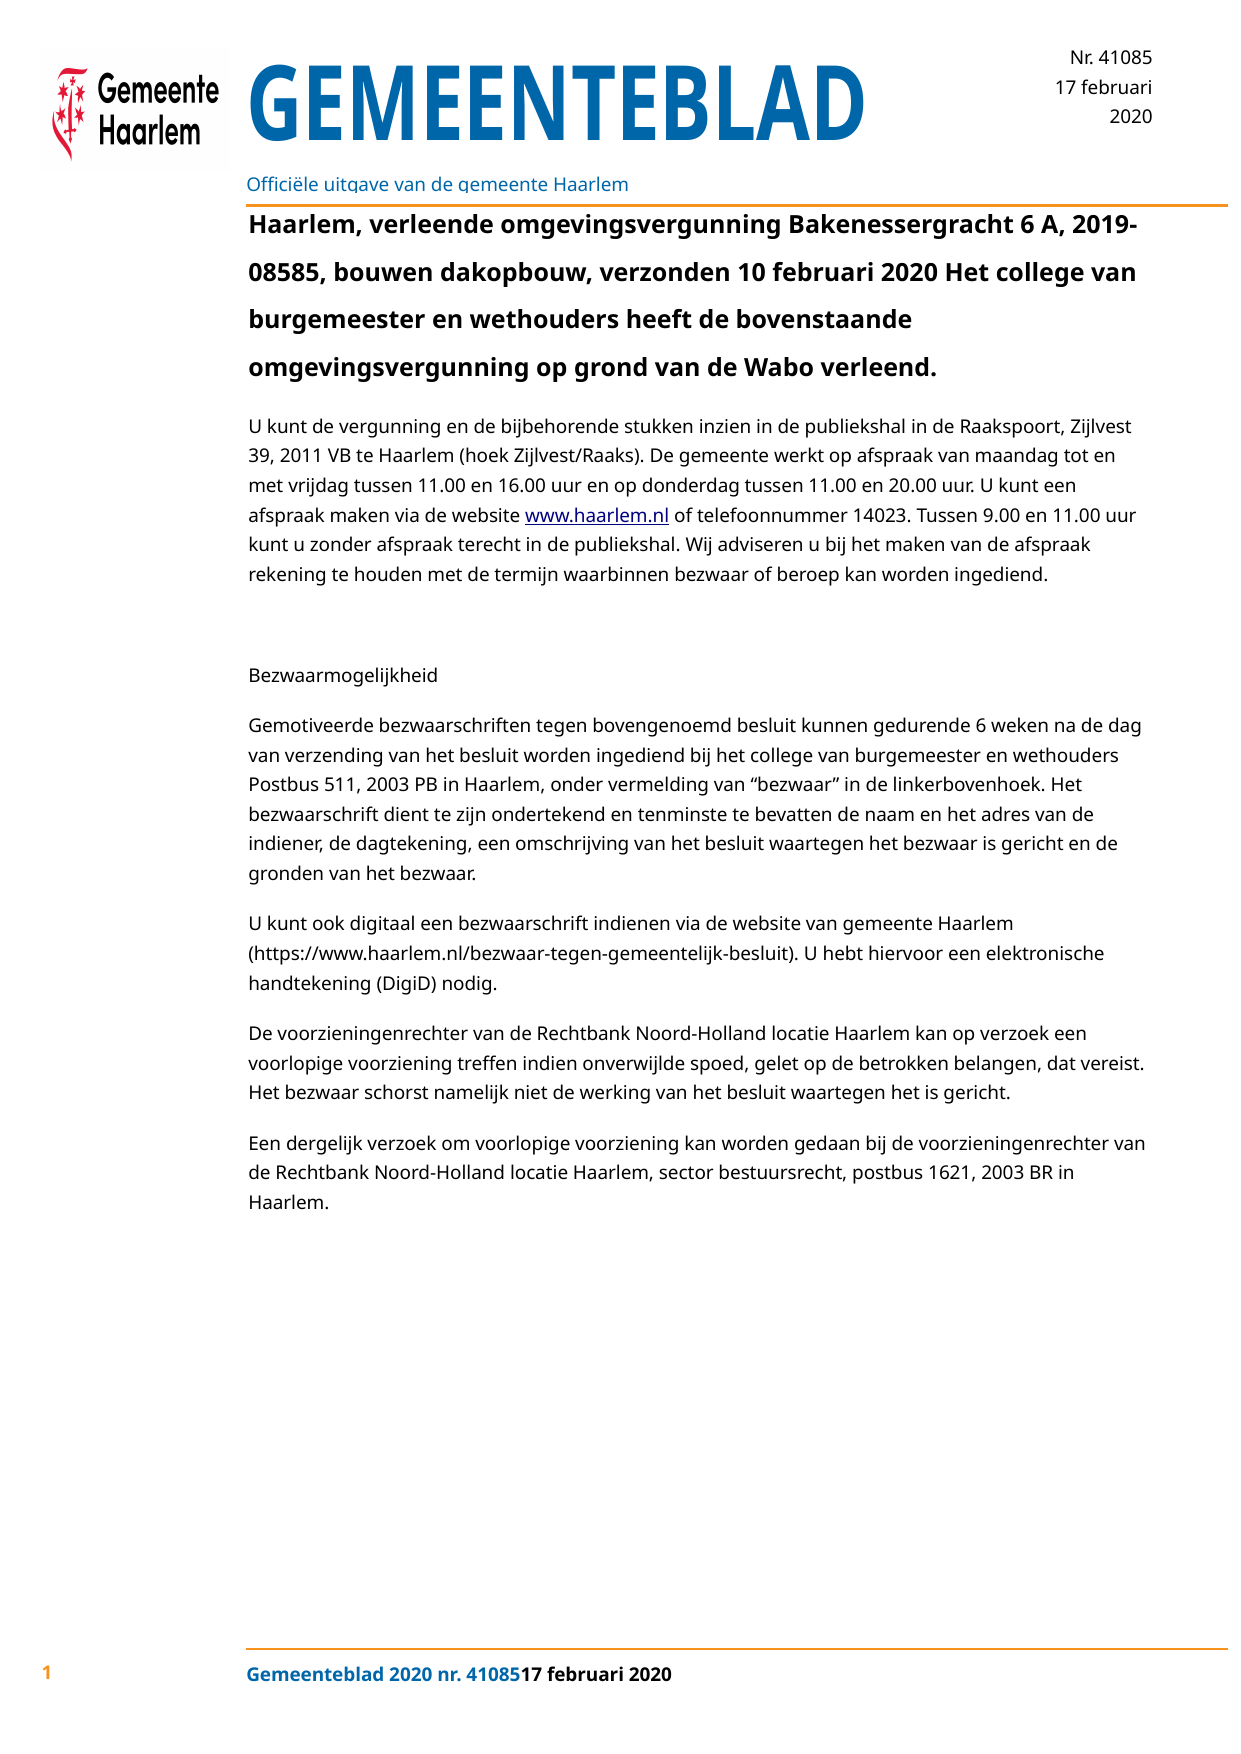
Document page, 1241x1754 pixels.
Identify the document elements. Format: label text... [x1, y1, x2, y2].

text U kunt ook digitaal een bezwaarschrift indienen via de website van gemeente Haarlem (https://www.haarlem.nl/bezwaar-tegen-gemeentelijk-besluit). U hebt hiervoor een elektronische handtekening (DigiD) nodig. [248, 911, 1152, 996]
text U kunt de vergunning en de bijbehorende stukken inzien in de publiekshal in de Raakspoort, Zijlvest 39, 2011 VB te Haarlem (hoek Zijlvest/Raaks). De gemeente werkt op afspraak van maandag tot en met vrijdag tussen 11.00 en 16.00 uur en op donderdag tussen 11.00 en 20.00 uur. U kunt een afspraak maken via de website www.haarlem.nl of telefoonnummer 14023. Tussen 9.00 en 11.00 uur kunt u zonder afspraak terecht in de publiekshal. Wij adviseren u bij het maken van de afspraak rekening te houden met de termijn waarbinnen bezwaar of beroep kan worden ingediend. [248, 413, 1152, 587]
text Een dergelijk verzoek om voorlopige voorziening kan worden gedaan bij de voorzieningenrechter van de Rechtbank Noord-Holland locatie Haarlem, sector bestuursrecht, postbus 1621, 2003 BR in Haarlem. [248, 1130, 1152, 1215]
picture [41, 47, 231, 172]
text De voorzieningenrechter van de Rechtbank Noord-Holland locatie Haarlem kan op verzoek een voorlopige voorziening treffen indien onverwijlde spoed, gelet op de betrokken belangen, dat vereist. Het bezwaar schorst namelijk niet de werking van het besluit waartegen het is gericht. [248, 1020, 1152, 1105]
text Bezwaarmogelijkheid [248, 662, 1152, 688]
text Haarlem, verleende omgevingsvergunning Bakenessergracht 6 A, 2019-08585, bouwen dakopbouw, verzonden 10 februari 2020 Het college van burgemeester en wethouders heeft de bovenstaande omgevingsvergunning op grond van de Wabo verleend. [248, 207, 1152, 384]
text Gemotiveerde bezwaarschriften tegen bovengenoemd besluit kunnen gedurende 6 weken na de dag van verzending van het besluit worden ingediend bij het college van burgemeester en wethouders Postbus 511, 2003 PB in Haarlem, onder vermelding van “bezwaar” in de linkerbovenhoek. Het bezwaarschrift dient te zijn ondertekend en tenminste te bevatten de naam en het adres van de indiener, de dagtekening, een omschrijving van het besluit waartegen het bezwaar is gericht en de gronden van het bezwaar. [248, 712, 1152, 886]
